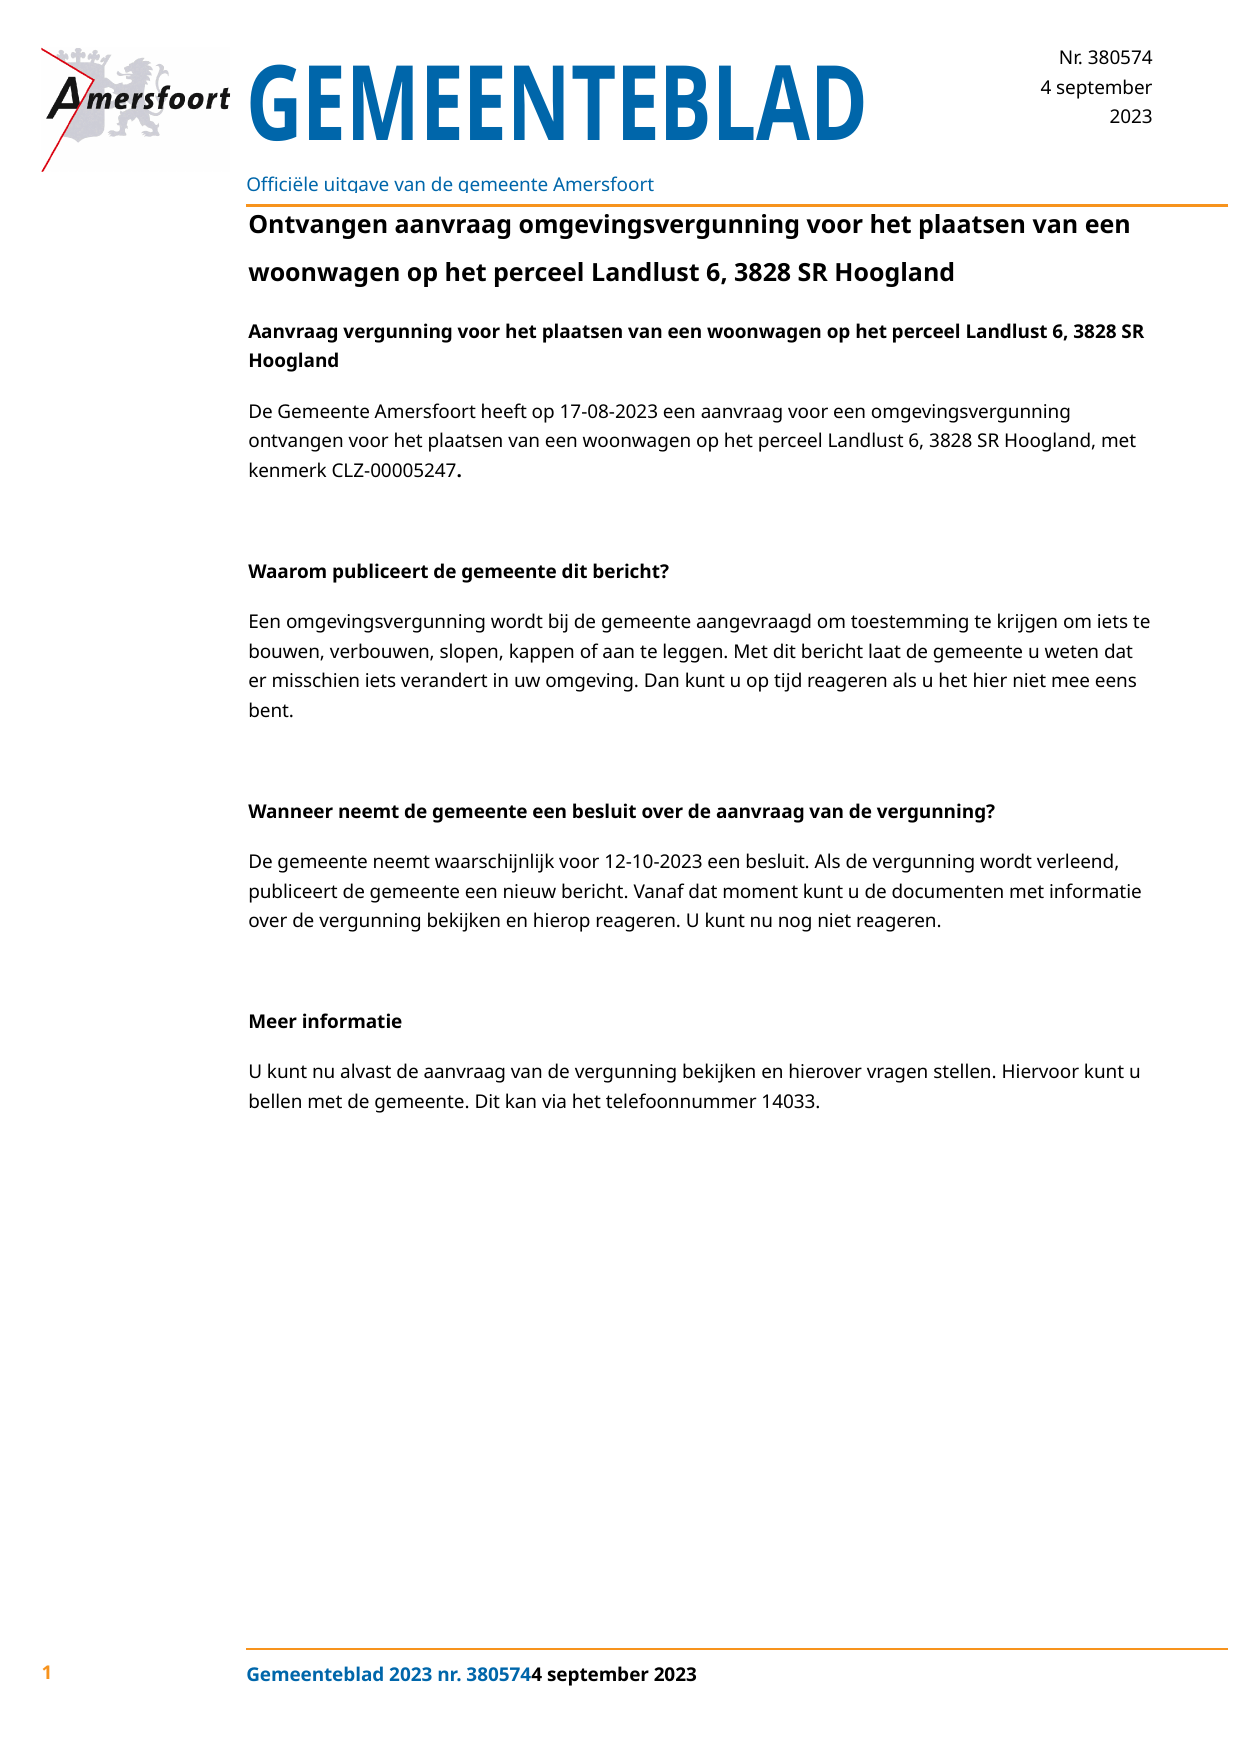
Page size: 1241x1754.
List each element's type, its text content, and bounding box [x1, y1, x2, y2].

text Meer informatie [248, 1008, 1152, 1034]
text Een omgevingsvergunning wordt bij de gemeente aangevraagd om toestemming te krijgen om iets te bouwen, verbouwen, slopen, kappen of aan te leggen. Met dit bericht laat de gemeente u weten dat er misschien iets verandert in uw omgeving. Dan kunt u op tijd reageren als u het hier niet mee eens bent. [248, 608, 1152, 723]
text Aanvraag vergunning voor het plaatsen van een woonwagen op het perceel Landlust 6, 3828 SR Hoogland [248, 318, 1152, 373]
text De gemeente neemt waarschijnlijk voor 12-10-2023 een besluit. Als de vergunning wordt verleend, publiceert de gemeente een nieuw bericht. Vanaf dat moment kunt u de documenten met informatie over de vergunning bekijken en hierop reageren. U kunt nu nog niet reageren. [248, 848, 1152, 933]
text Wanneer neemt de gemeente een besluit over de aanvraag van de vergunning? [248, 798, 1152, 824]
text De Gemeente Amersfoort heeft op 17-08-2023 een aanvraag voor een omgevingsvergunning ontvangen voor het plaatsen van een woonwagen op het perceel Landlust 6, 3828 SR Hoogland, met kenmerk CLZ-00005247. [248, 398, 1152, 483]
picture [41, 47, 231, 172]
text Waarom publiceert de gemeente dit bericht? [248, 558, 1152, 584]
text Ontvangen aanvraag omgevingsvergunning voor het plaatsen van een woonwagen op het perceel Landlust 6, 3828 SR Hoogland [248, 207, 1152, 288]
text U kunt nu alvast de aanvraag van de vergunning bekijken en hierover vragen stellen. Hiervoor kunt u bellen met de gemeente. Dit kan via het telefoonnummer 14033. [248, 1059, 1152, 1114]
